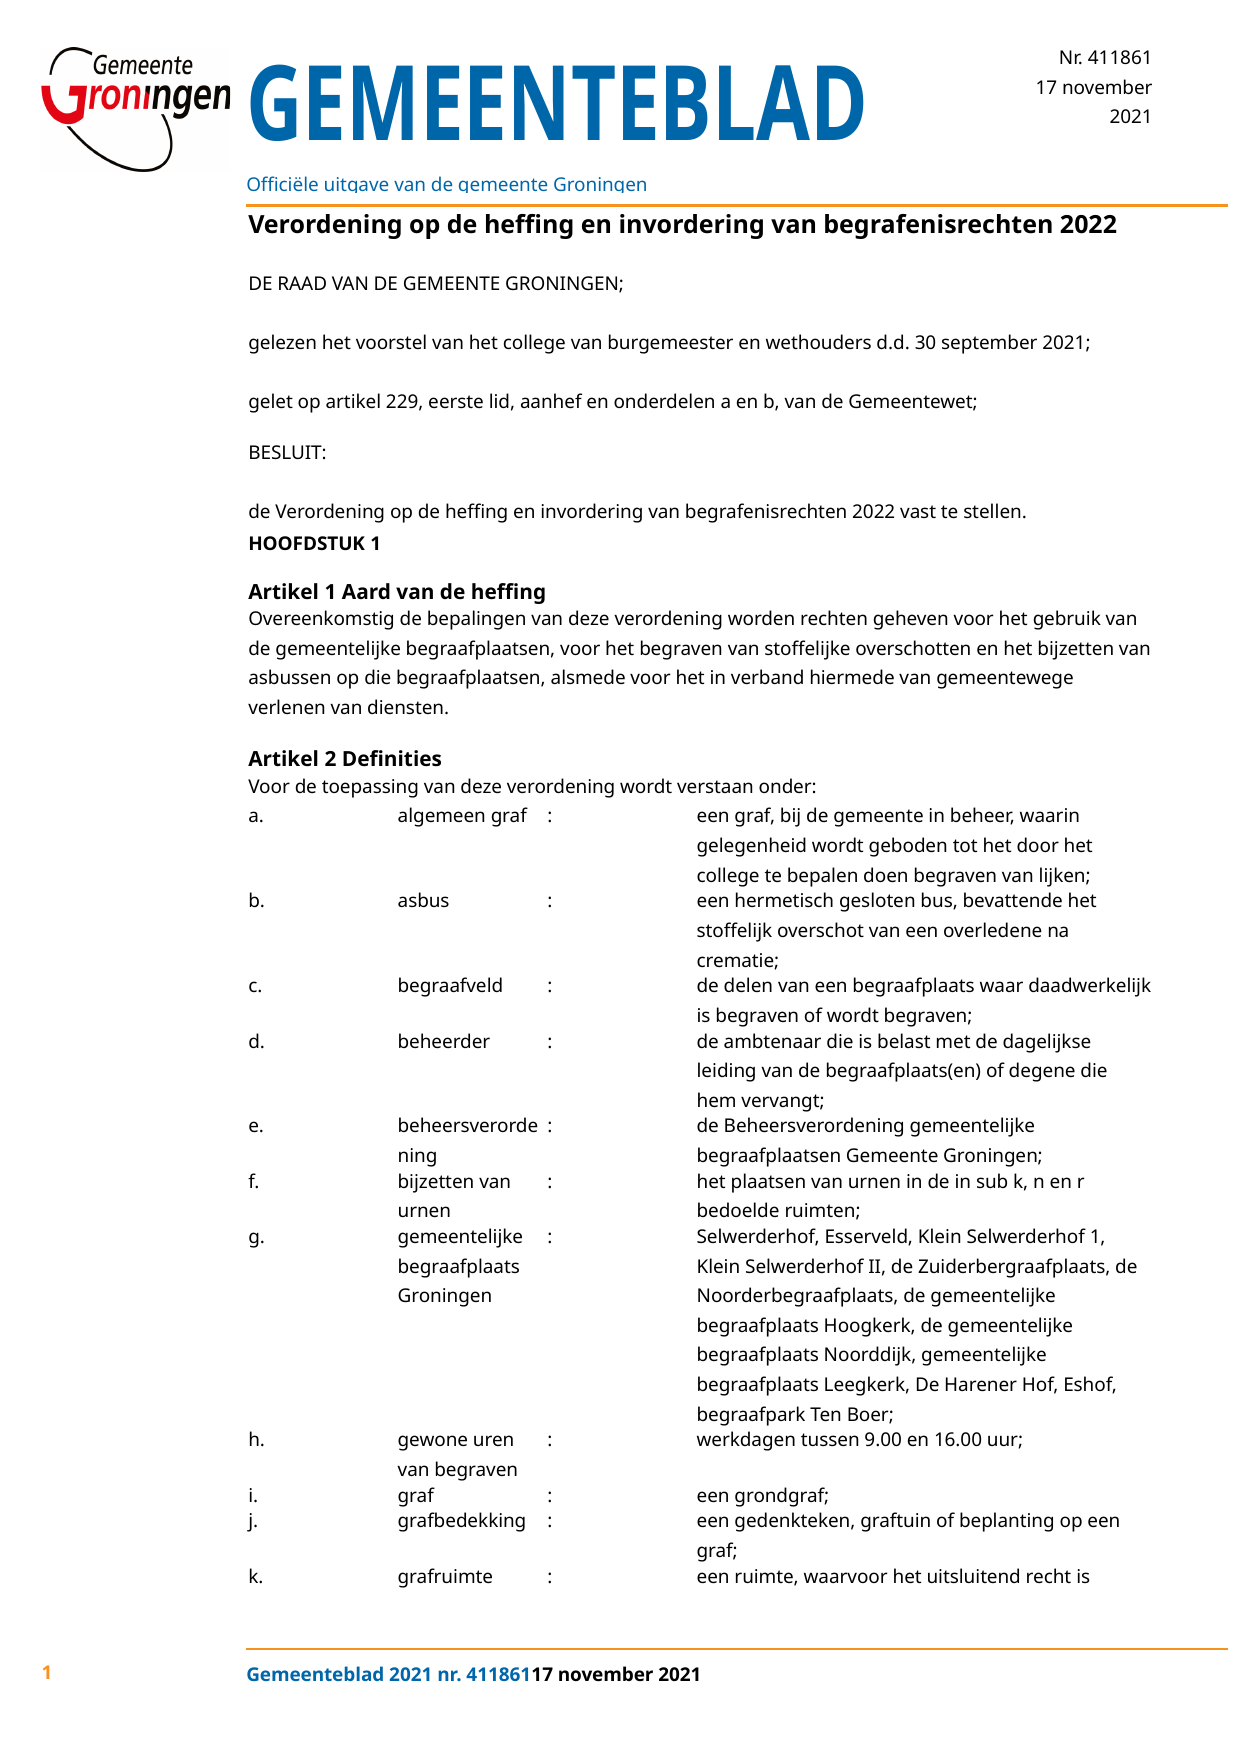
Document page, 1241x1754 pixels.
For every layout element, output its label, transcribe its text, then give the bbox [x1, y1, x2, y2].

table_cell gewone uren van begraven [398, 1427, 547, 1482]
table_cell een ruimte, waarvoor het uitsluitend recht is [696, 1563, 1152, 1589]
text Artikel 2 Definities [248, 744, 1152, 773]
table_cell : [547, 1427, 696, 1482]
text HOOFDSTUK 1 [248, 528, 1152, 556]
table_cell grafruimte [398, 1563, 547, 1589]
text gelezen het voorstel van het college van burgemeester en wethouders d.d. 30 september 2021; [248, 329, 1152, 355]
table_header : [547, 803, 696, 888]
table_cell f. [248, 1168, 397, 1223]
picture [41, 47, 231, 172]
table_cell : [547, 1168, 696, 1223]
text gelet op artikel 229, eerste lid, aanhef en onderdelen a en b, van de Gemeentewet; [248, 389, 1152, 414]
table_header een graf, bij de gemeente in beheer, waarin gelegenheid wordt geboden tot het door het college te bepalen doen begraven van lijken; [696, 803, 1152, 888]
table_cell de delen van een begraafplaats waar daadwerkelijk is begraven of wordt begraven; [696, 973, 1152, 1028]
table_cell de ambtenaar die is belast met de dagelijkse leiding van de begraafplaats(en) of degene die hem vervangt; [696, 1028, 1152, 1113]
table_cell gemeentelijke begraafplaats Groningen [398, 1223, 547, 1427]
table_cell asbus [398, 888, 547, 972]
text DE RAAD VAN DE GEMEENTE GRONINGEN; [248, 270, 1152, 296]
table_cell begraafveld [398, 973, 547, 1028]
table_cell g. [248, 1223, 397, 1427]
table_cell h. [248, 1427, 397, 1482]
table_cell : [547, 1563, 696, 1589]
text BESLUIT: [248, 439, 1152, 465]
table_cell Selwerderhof, Esserveld, Klein Selwerderhof 1, Klein Selwerderhof II, de Zuiderbergraafplaats, de Noorderbegraafplaats, de gemeentelijke begraafplaats Hoogkerk, de gemeentelijke begraafplaats Noorddijk, gemeentelijke begraafplaats Leegkerk, De Harener Hof, Eshof, begraafpark Ten Boer; [696, 1223, 1152, 1427]
table_cell het plaatsen van urnen in de in sub k, n en r bedoelde ruimten; [696, 1168, 1152, 1223]
table_cell : [547, 973, 696, 1028]
table_cell j. [248, 1508, 397, 1563]
table_cell : [547, 1113, 696, 1168]
table_cell beheersverordening [398, 1113, 547, 1168]
text Verordening op de heffing en invordering van begrafenisrechten 2022 [248, 207, 1152, 241]
text Overeenkomstig de bepalingen van deze verordening worden rechten geheven voor het gebruik van de gemeentelijke begraafplaatsen, voor het begraven van stoffelijke overschotten en het bijzetten van asbussen op die begraafplaatsen, alsmede voor het in verband hiermede van gemeentewege verlenen van diensten. [248, 605, 1152, 720]
table_cell grafbedekking [398, 1508, 547, 1563]
table_cell een hermetisch gesloten bus, bevattende het stoffelijk overschot van een overledene na crematie; [696, 888, 1152, 972]
table_cell b. [248, 888, 397, 972]
table_cell c. [248, 973, 397, 1028]
table_cell i. [248, 1482, 397, 1508]
table_cell k. [248, 1563, 397, 1589]
table_cell werkdagen tussen 9.00 en 16.00 uur; [696, 1427, 1152, 1482]
table_cell e. [248, 1113, 397, 1168]
text Artikel 1 Aard van de heffing [248, 577, 1152, 605]
text Voor de toepassing van deze verordening wordt verstaan onder: [248, 773, 1152, 799]
table_header algemeen graf [398, 803, 547, 888]
table_cell d. [248, 1028, 397, 1113]
table_cell bijzetten van urnen [398, 1168, 547, 1223]
table_cell : [547, 1482, 696, 1508]
table_header a. [248, 803, 397, 888]
table_cell een grondgraf; [696, 1482, 1152, 1508]
table_cell : [547, 888, 696, 972]
table_cell een gedenkteken, graftuin of beplanting op een graf; [696, 1508, 1152, 1563]
table_cell : [547, 1223, 696, 1427]
table_cell de Beheersverordening gemeentelijke begraafplaatsen Gemeente Groningen; [696, 1113, 1152, 1168]
table_cell : [547, 1028, 696, 1113]
table_cell : [547, 1508, 696, 1563]
table_cell beheerder [398, 1028, 547, 1113]
text de Verordening op de heffing en invordering van begrafenisrechten 2022 vast te stellen. [248, 498, 1152, 524]
table_cell graf [398, 1482, 547, 1508]
